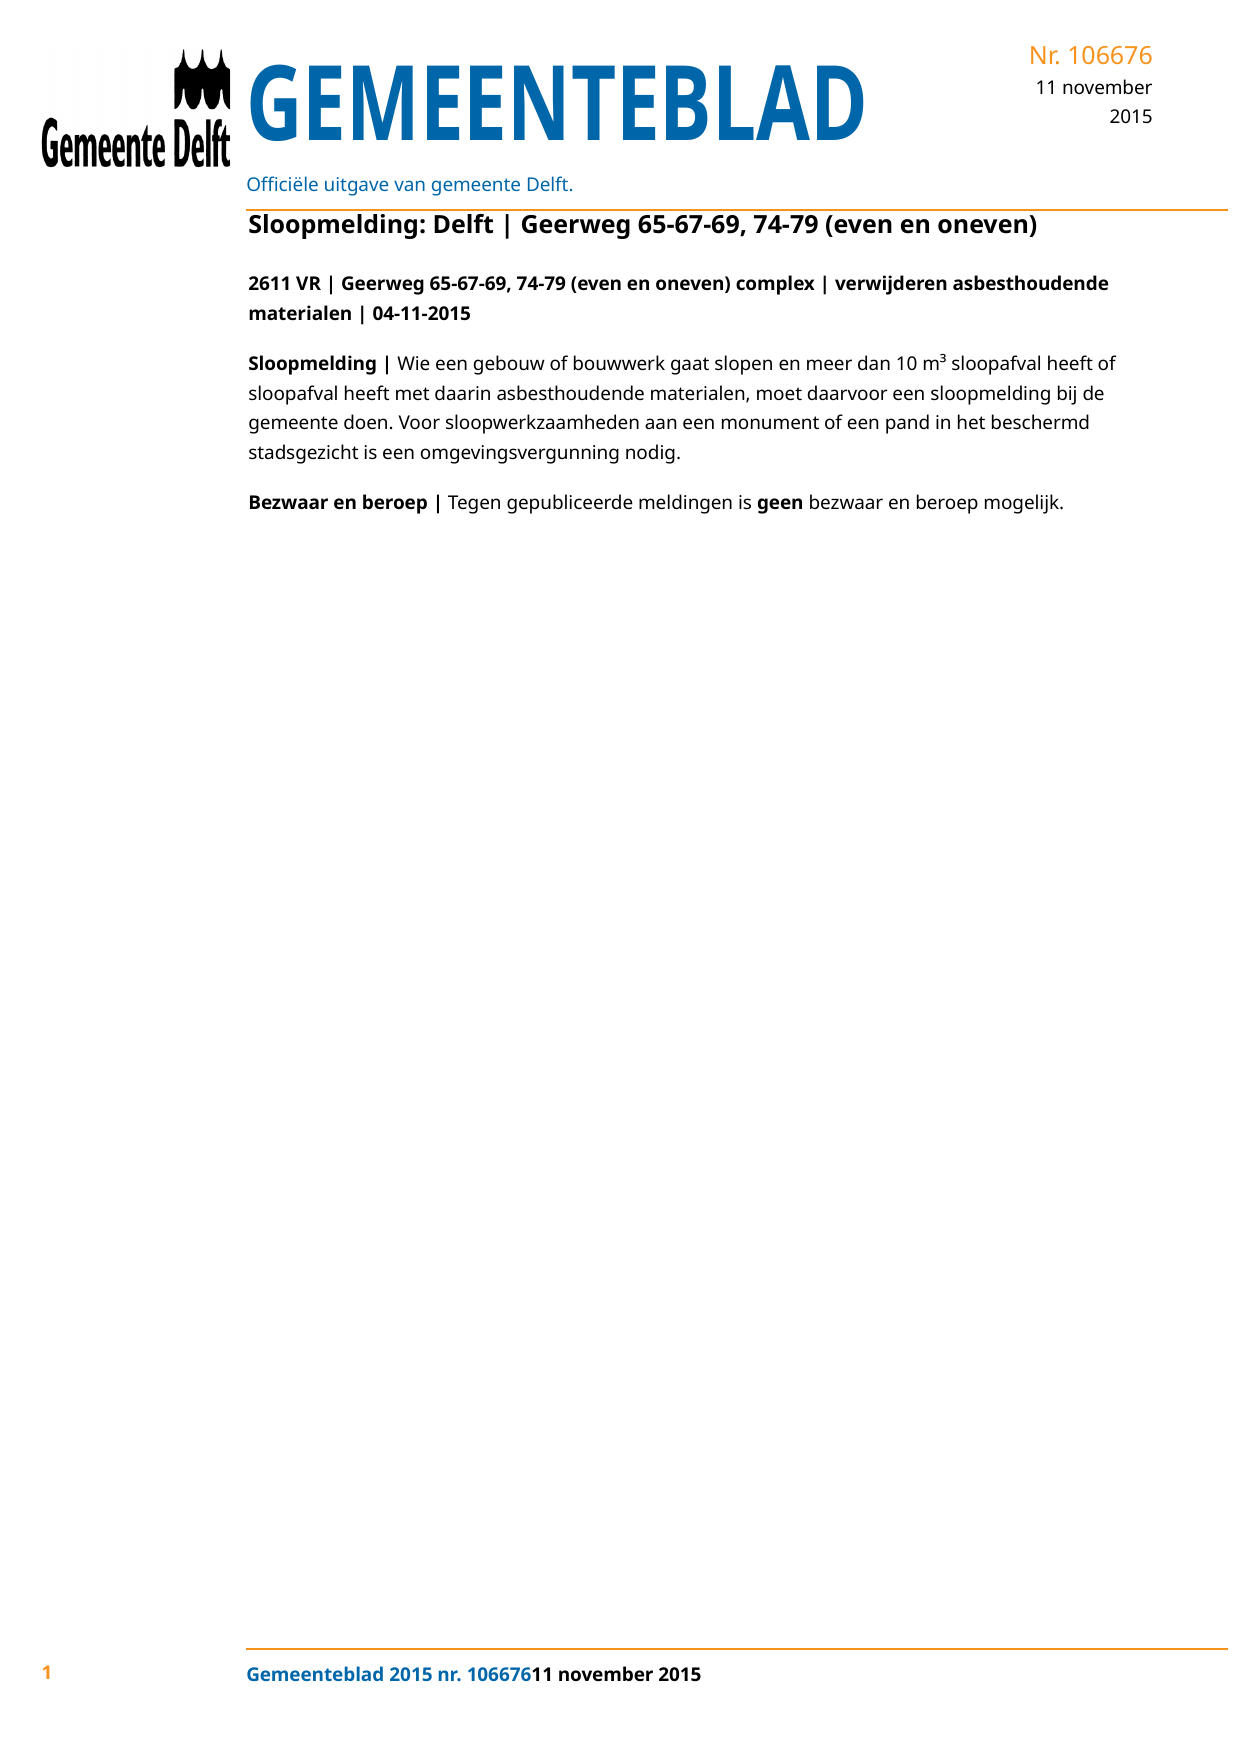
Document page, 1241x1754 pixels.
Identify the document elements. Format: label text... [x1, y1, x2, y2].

picture [41, 47, 231, 172]
text 2611 VR | Geerweg 65-67-69, 74-79 (even en oneven) complex | verwijderen asbesthoudende materialen | 04-11-2015 [248, 270, 1152, 326]
text Bezwaar en beroep | Tegen gepubliceerde meldingen is geen bezwaar en beroep mogelijk. [248, 489, 1152, 515]
text Sloopmelding | Wie een gebouw of bouwwerk gaat slopen en meer dan 10 m³ sloopafval heeft of sloopafval heeft met daarin asbesthoudende materialen, moet daarvoor een sloopmelding bij de gemeente doen. Voor sloopwerkzaamheden aan een monument of een pand in het beschermd stadsgezicht is een omgevingsvergunning nodig. [248, 350, 1152, 465]
text Sloopmelding: Delft | Geerweg 65-67-69, 74-79 (even en oneven) [248, 211, 1152, 241]
